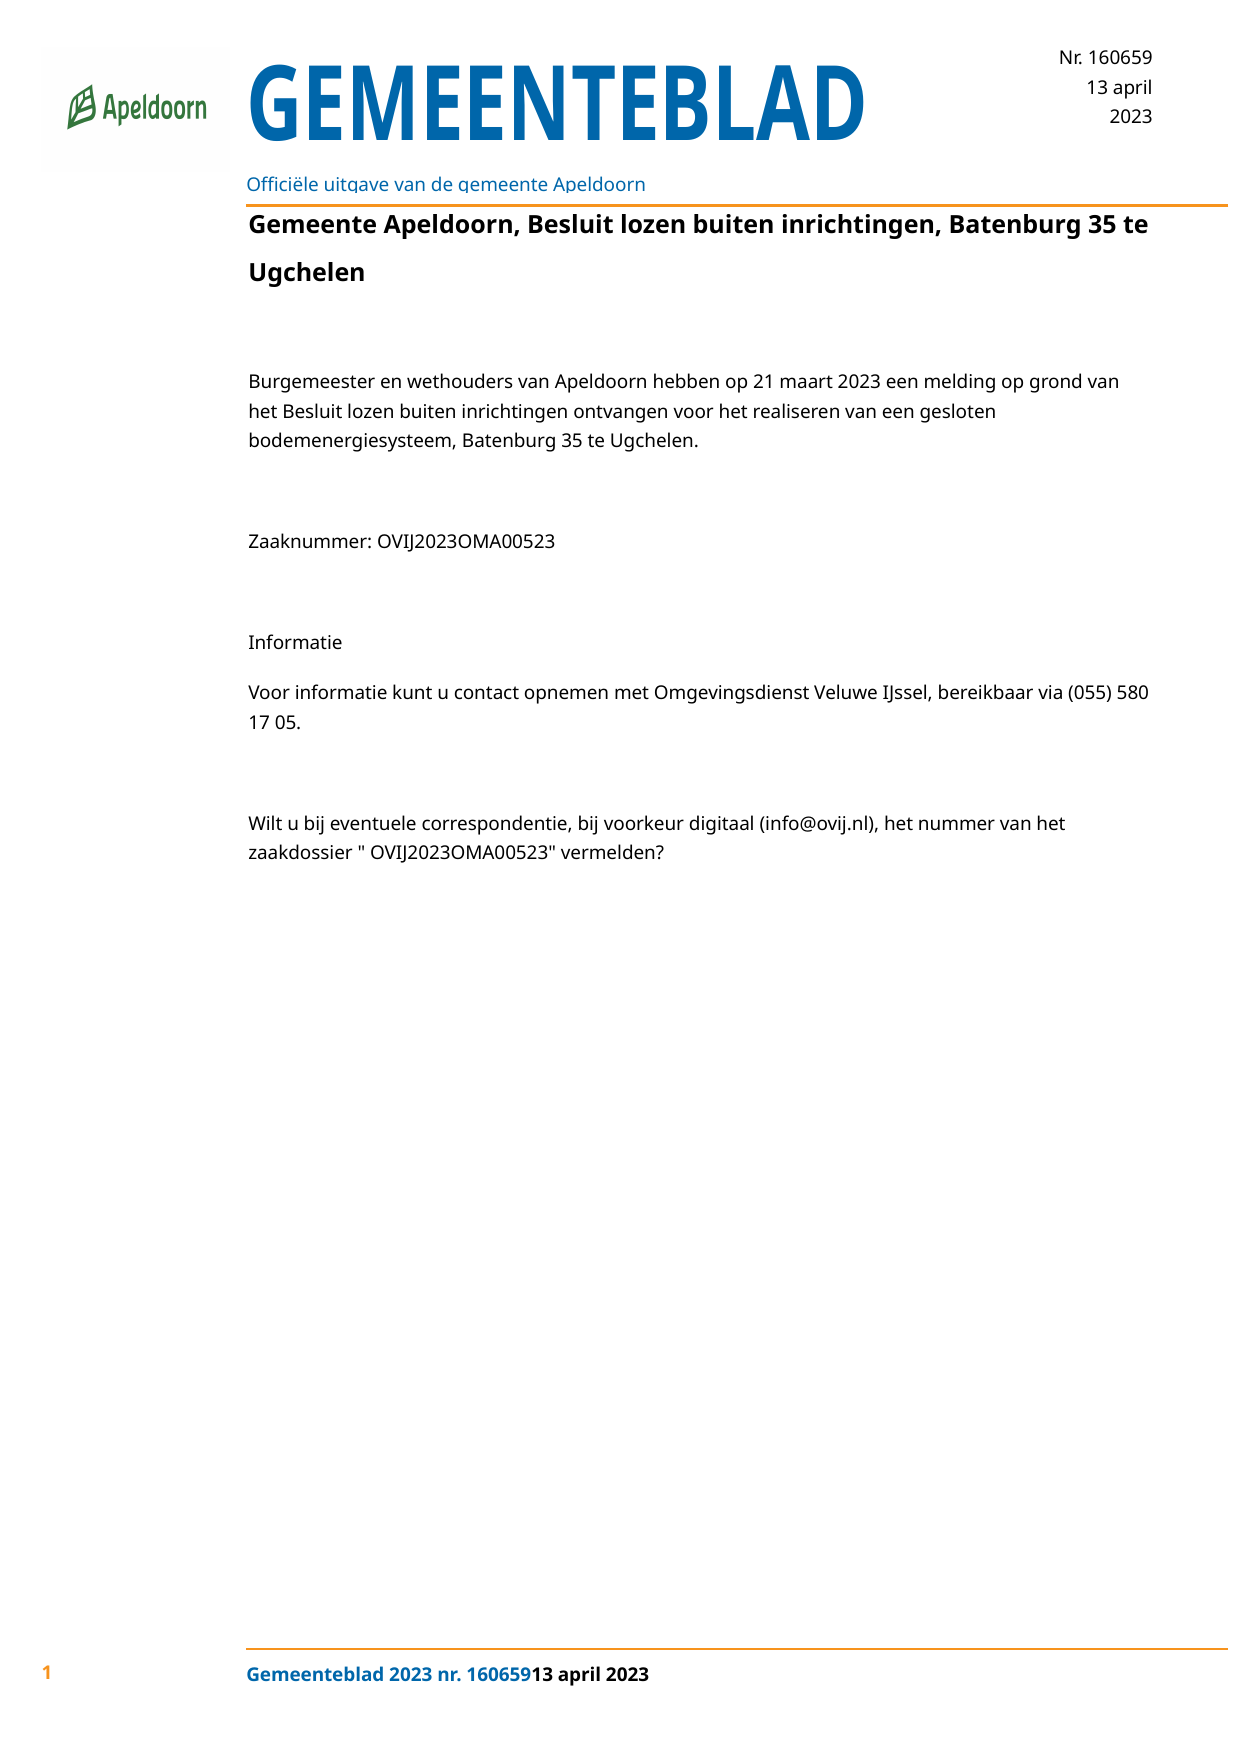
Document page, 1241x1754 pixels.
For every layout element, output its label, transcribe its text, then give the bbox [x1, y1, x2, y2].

text Zaaknummer: OVIJ2023OMA00523 [248, 528, 1152, 554]
text Wilt u bij eventuele correspondentie, bij voorkeur digitaal (info@ovij.nl), het nummer van het zaakdossier " OVIJ2023OMA00523" vermelden? [248, 810, 1152, 865]
picture [41, 47, 231, 172]
text Gemeente Apeldoorn, Besluit lozen buiten inrichtingen, Batenburg 35 te Ugchelen [248, 207, 1152, 288]
text Burgemeester en wethouders van Apeldoorn hebben op 21 maart 2023 een melding op grond van het Besluit lozen buiten inrichtingen ontvangen voor het realiseren van een gesloten bodemenergiesysteem, Batenburg 35 te Ugchelen. [248, 368, 1152, 453]
text Informatie [248, 629, 1152, 655]
text Voor informatie kunt u contact opnemen met Omgevingsdienst Veluwe IJssel, bereikbaar via (055) 580 17 05. [248, 679, 1152, 735]
